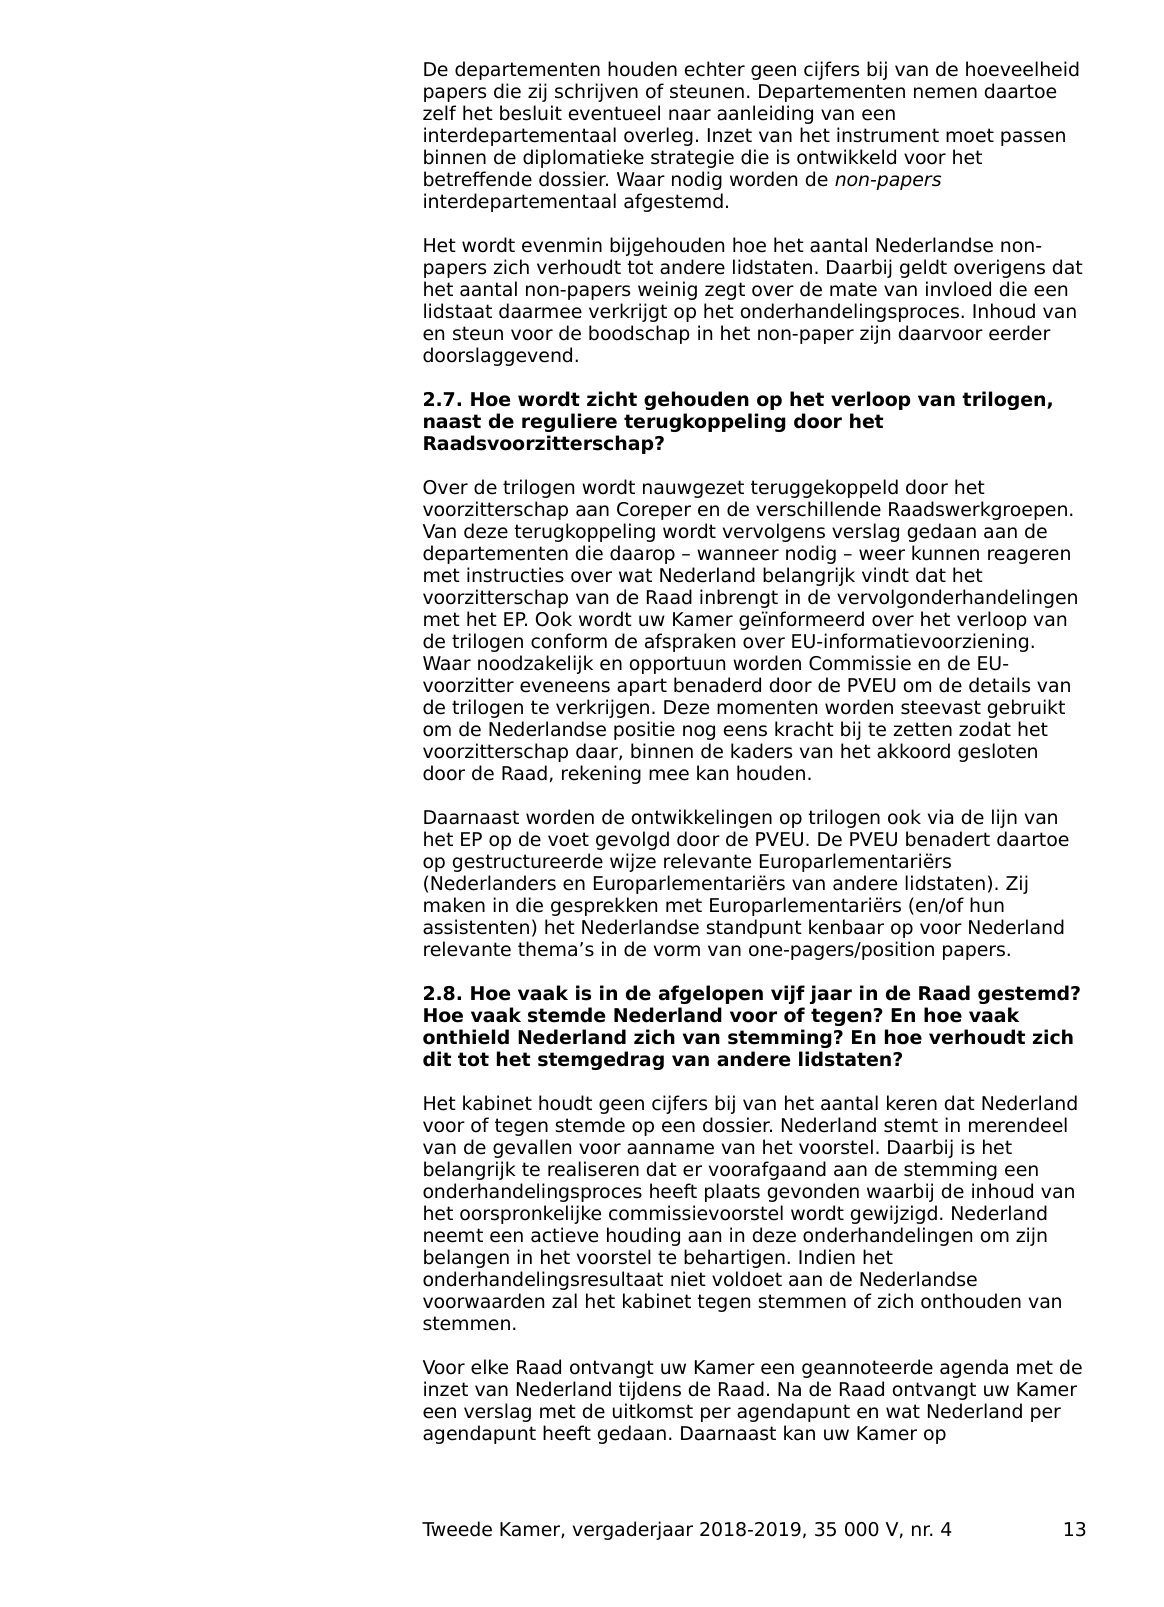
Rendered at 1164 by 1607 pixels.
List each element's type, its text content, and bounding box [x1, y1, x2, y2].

text 2.7. Hoe wordt zicht gehouden op het verloop van trilogen, naast de reguliere terugkoppeling door het Raadsvoorzitterschap? [422, 389, 1087, 455]
text Het kabinet houdt geen cijfers bij van het aantal keren dat Nederland voor of tegen stemde op een dossier. Nederland stemt in merendeel van de gevallen voor aanname van het voorstel. Daarbij is het belangrijk te realiseren dat er voorafgaand aan de stemming een onderhandelingsproces heeft plaats gevonden waarbij de inhoud van het oorspronkelijke commissievoorstel wordt gewijzigd. Nederland neemt een actieve houding aan in deze onderhandelingen om zijn belangen in het voorstel te behartigen. Indien het onderhandelingsresultaat niet voldoet aan de Nederlandse voorwaarden zal het kabinet tegen stemmen of zich onthouden van stemmen. [422, 1093, 1087, 1335]
text De departementen houden echter geen cijfers bij van de hoeveelheid papers die zij schrijven of steunen. Departementen nemen daartoe zelf het besluit eventueel naar aanleiding van een interdepartementaal overleg. Inzet van het instrument moet passen binnen de diplomatieke strategie die is ontwikkeld voor het betreffende dossier. Waar nodig worden de non-papers interdepartementaal afgestemd. [422, 59, 1087, 213]
text Het wordt evenmin bijgehouden hoe het aantal Nederlandse non-papers zich verhoudt tot andere lidstaten. Daarbij geldt overigens dat het aantal non-papers weinig zegt over de mate van invloed die een lidstaat daarmee verkrijgt op het onderhandelingsproces. Inhoud van en steun voor de boodschap in het non-paper zijn daarvoor eerder doorslaggevend. [422, 235, 1087, 367]
text 2.8. Hoe vaak is in de afgelopen vijf jaar in de Raad gestemd? Hoe vaak stemde Nederland voor of tegen? En hoe vaak onthield Nederland zich van stemming? En hoe verhoudt zich dit tot het stemgedrag van andere lidstaten? [422, 983, 1087, 1071]
text Over de trilogen wordt nauwgezet teruggekoppeld door het voorzitterschap aan Coreper en de verschillende Raadswerkgroepen. Van deze terugkoppeling wordt vervolgens verslag gedaan aan de departementen die daarop – wanneer nodig – weer kunnen reageren met instructies over wat Nederland belangrijk vindt dat het voorzitterschap van de Raad inbrengt in de vervolgonderhandelingen met het EP. Ook wordt uw Kamer geïnformeerd over het verloop van de trilogen conform de afspraken over EU-informatievoorziening. Waar noodzakelijk en opportuun worden Commissie en de EU-voorzitter eveneens apart benaderd door de PVEU om de details van de trilogen te verkrijgen. Deze momenten worden steevast gebruikt om de Nederlandse positie nog eens kracht bij te zetten zodat het voorzitterschap daar, binnen de kaders van het akkoord gesloten door de Raad, rekening mee kan houden. [422, 477, 1087, 785]
text Voor elke Raad ontvangt uw Kamer een geannoteerde agenda met de inzet van Nederland tijdens de Raad. Na de Raad ontvangt uw Kamer een verslag met de uitkomst per agendapunt en wat Nederland per agendapunt heeft gedaan. Daarnaast kan uw Kamer op [422, 1357, 1087, 1445]
text Daarnaast worden de ontwikkelingen op trilogen ook via de lijn van het EP op de voet gevolgd door de PVEU. De PVEU benadert daartoe op gestructureerde wijze relevante Europarlementariërs (Nederlanders en Europarlementariërs van andere lidstaten). Zij maken in die gesprekken met Europarlementariërs (en/of hun assistenten) het Nederlandse standpunt kenbaar op voor Nederland relevante thema’s in de vorm van one-pagers/position papers. [422, 807, 1087, 961]
